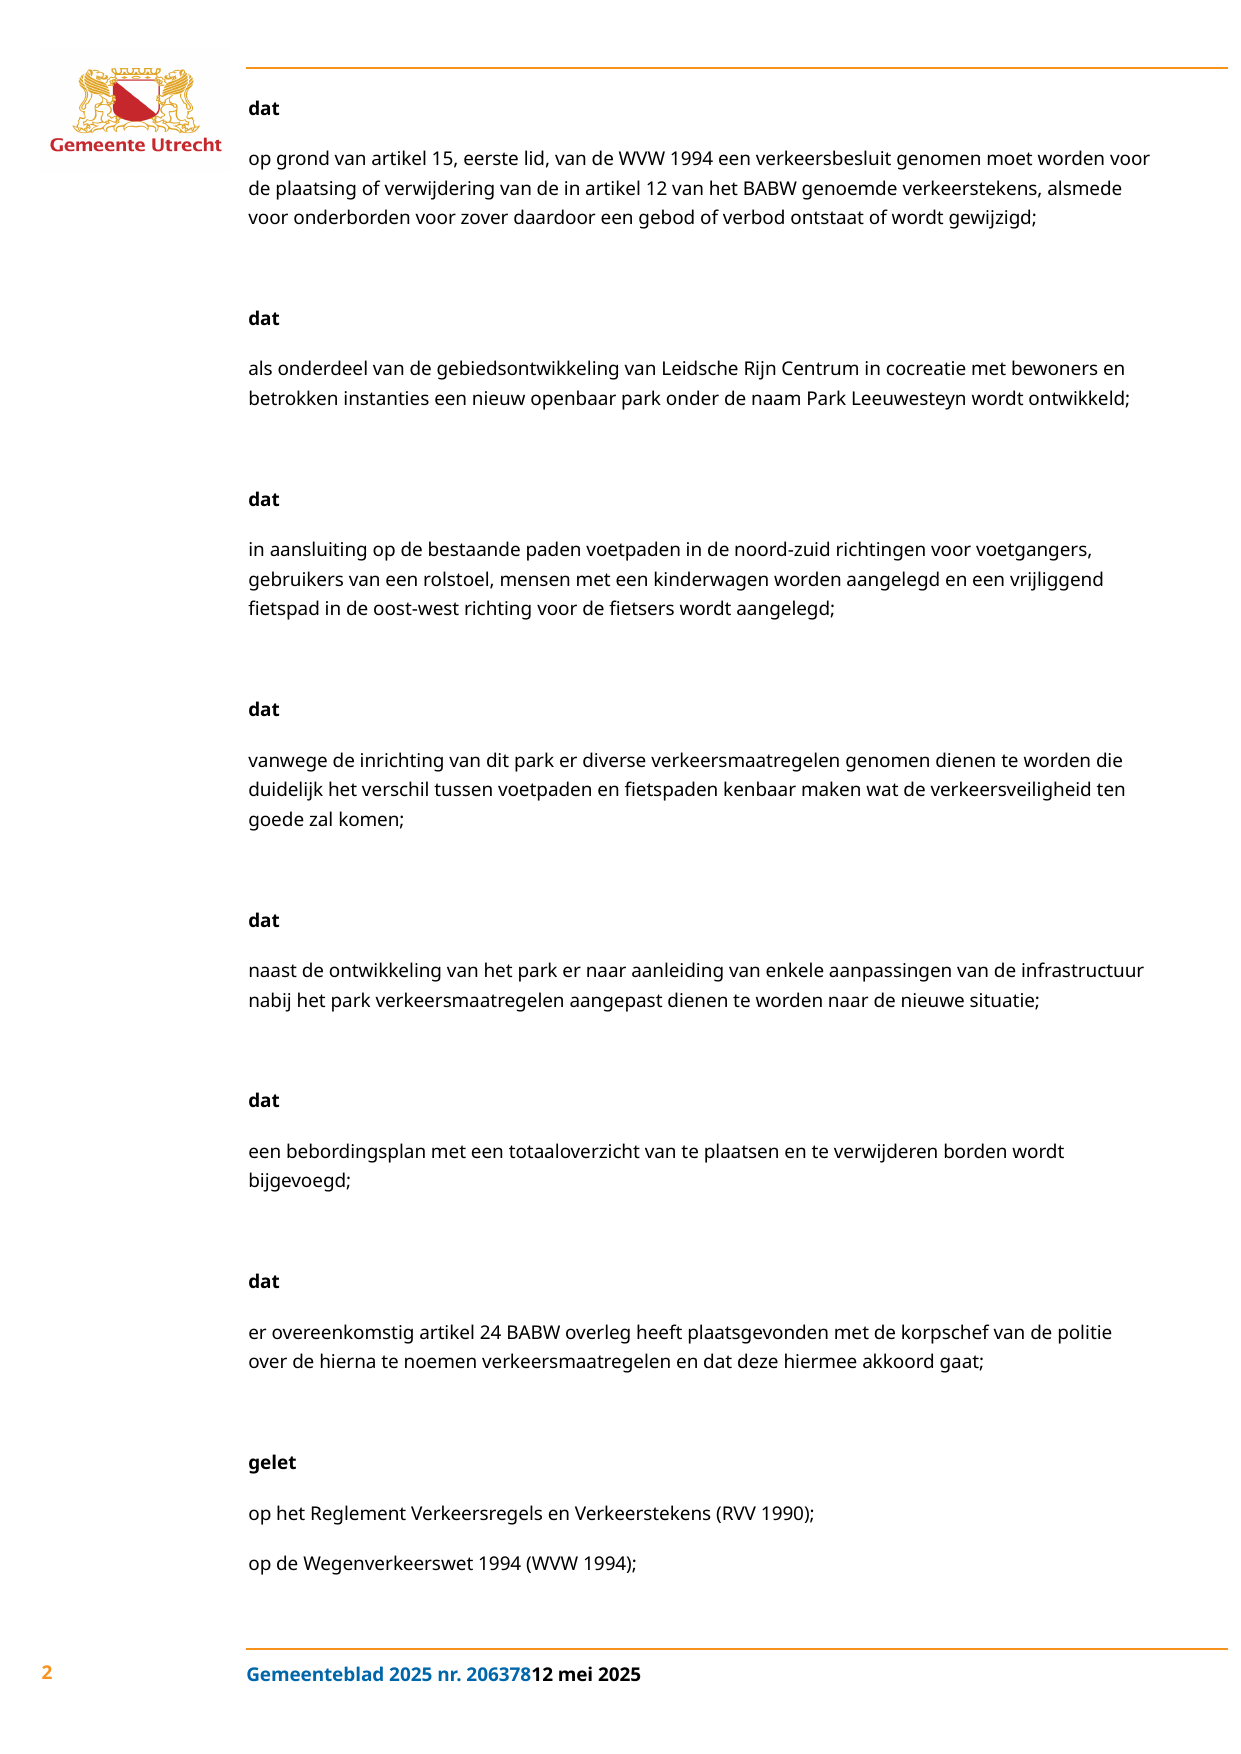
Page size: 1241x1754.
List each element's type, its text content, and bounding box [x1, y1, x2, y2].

text er overeenkomstig artikel 24 BABW overleg heeft plaatsgevonden met de korpschef van de politie over de hierna te noemen verkeersmaatregelen en dat deze hiermee akkoord gaat; [248, 1319, 1152, 1374]
text dat [248, 696, 1152, 722]
text dat [248, 1268, 1152, 1294]
text in aansluiting op de bestaande paden voetpaden in de noord-zuid richtingen voor voetgangers, gebruikers van een rolstoel, mensen met een kinderwagen worden aangelegd en een vrijliggend fietspad in de oost-west richting voor de fietsers wordt aangelegd; [248, 536, 1152, 621]
text op grond van artikel 15, eerste lid, van de WVW 1994 een verkeersbesluit genomen moet worden voor de plaatsing of verwijdering van de in artikel 12 van het BABW genoemde verkeerstekens, alsmede voor onderborden voor zover daardoor een gebod of verbod ontstaat of wordt gewijzigd; [248, 145, 1152, 230]
text dat [248, 305, 1152, 331]
text vanwege de inrichting van dit park er diverse verkeersmaatregelen genomen dienen te worden die duidelijk het verschil tussen voetpaden en fietspaden kenbaar maken wat de verkeersveiligheid ten goede zal komen; [248, 747, 1152, 832]
text dat [248, 486, 1152, 512]
text dat [248, 907, 1152, 933]
text gelet [248, 1449, 1152, 1475]
text dat [248, 1088, 1152, 1113]
text als onderdeel van de gebiedsontwikkeling van Leidsche Rijn Centrum in cocreatie met bewoners en betrokken instanties een nieuw openbaar park onder de naam Park Leeuwesteyn wordt ontwikkeld; [248, 356, 1152, 411]
text een bebordingsplan met een totaaloverzicht van te plaatsen en te verwijderen borden wordt bijgevoegd; [248, 1138, 1152, 1193]
picture [41, 47, 231, 172]
text op het Reglement Verkeersregels en Verkeerstekens (RVV 1990); [248, 1500, 1152, 1526]
text dat [248, 95, 1152, 121]
text op de Wegenverkeerswet 1994 (WVW 1994); [248, 1550, 1152, 1576]
text naast de ontwikkeling van het park er naar aanleiding van enkele aanpassingen van de infrastructuur nabij het park verkeersmaatregelen aangepast dienen te worden naar de nieuwe situatie; [248, 957, 1152, 1013]
